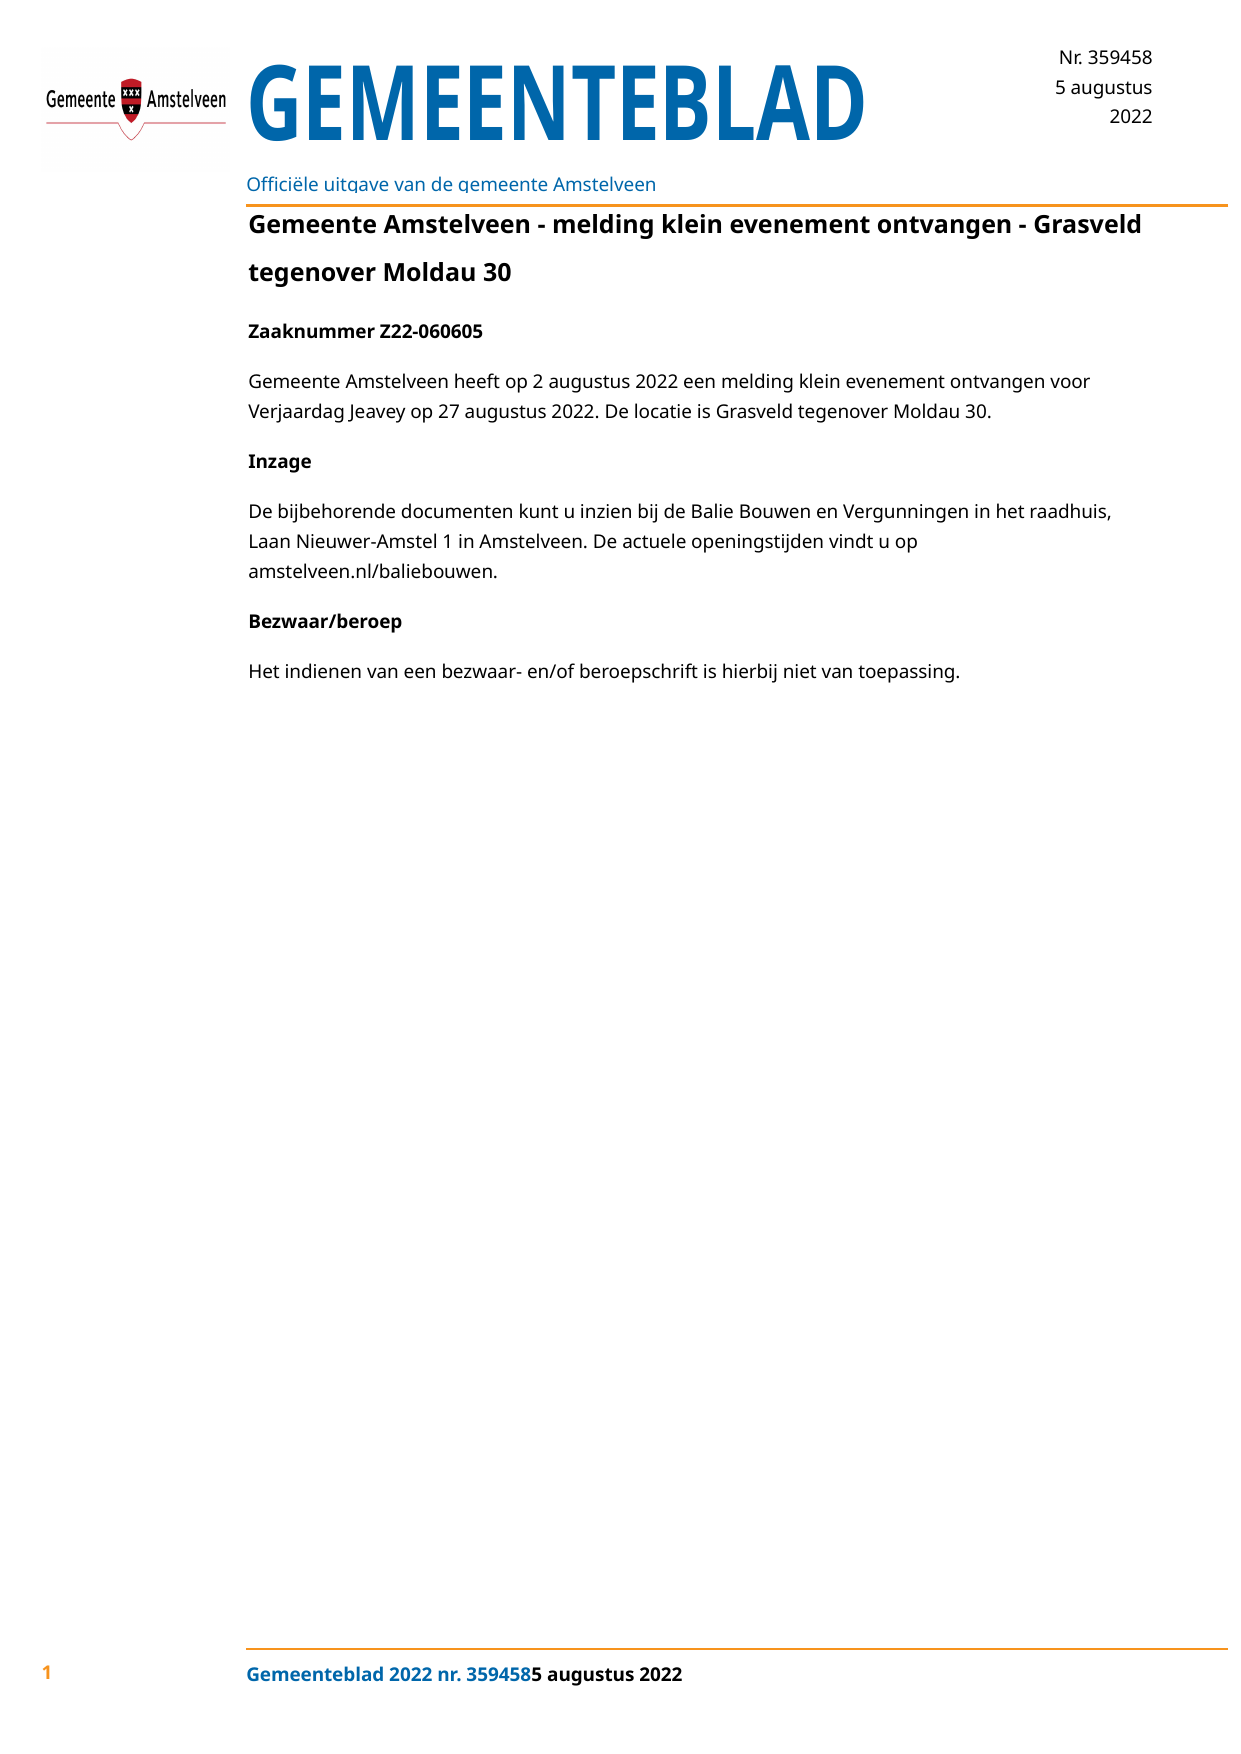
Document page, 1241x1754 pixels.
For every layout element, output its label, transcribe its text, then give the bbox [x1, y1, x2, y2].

text Gemeente Amstelveen heeft op 2 augustus 2022 een melding klein evenement ontvangen voor Verjaardag Jeavey op 27 augustus 2022. De locatie is Grasveld tegenover Moldau 30. [248, 368, 1152, 424]
text Het indienen van een bezwaar- en/of beroepschrift is hierbij niet van toepassing. [248, 659, 1152, 684]
text Bezwaar/beroep [248, 608, 1152, 634]
text Gemeente Amstelveen - melding klein evenement ontvangen - Grasveld tegenover Moldau 30 [248, 207, 1152, 288]
text Inzage [248, 448, 1152, 474]
picture [41, 47, 231, 172]
text De bijbehorende documenten kunt u inzien bij de Balie Bouwen en Vergunningen in het raadhuis, Laan Nieuwer-Amstel 1 in Amstelveen. De actuele openingstijden vindt u op amstelveen.nl/baliebouwen. [248, 499, 1152, 584]
text Zaaknummer Z22-060605 [248, 318, 1152, 344]
